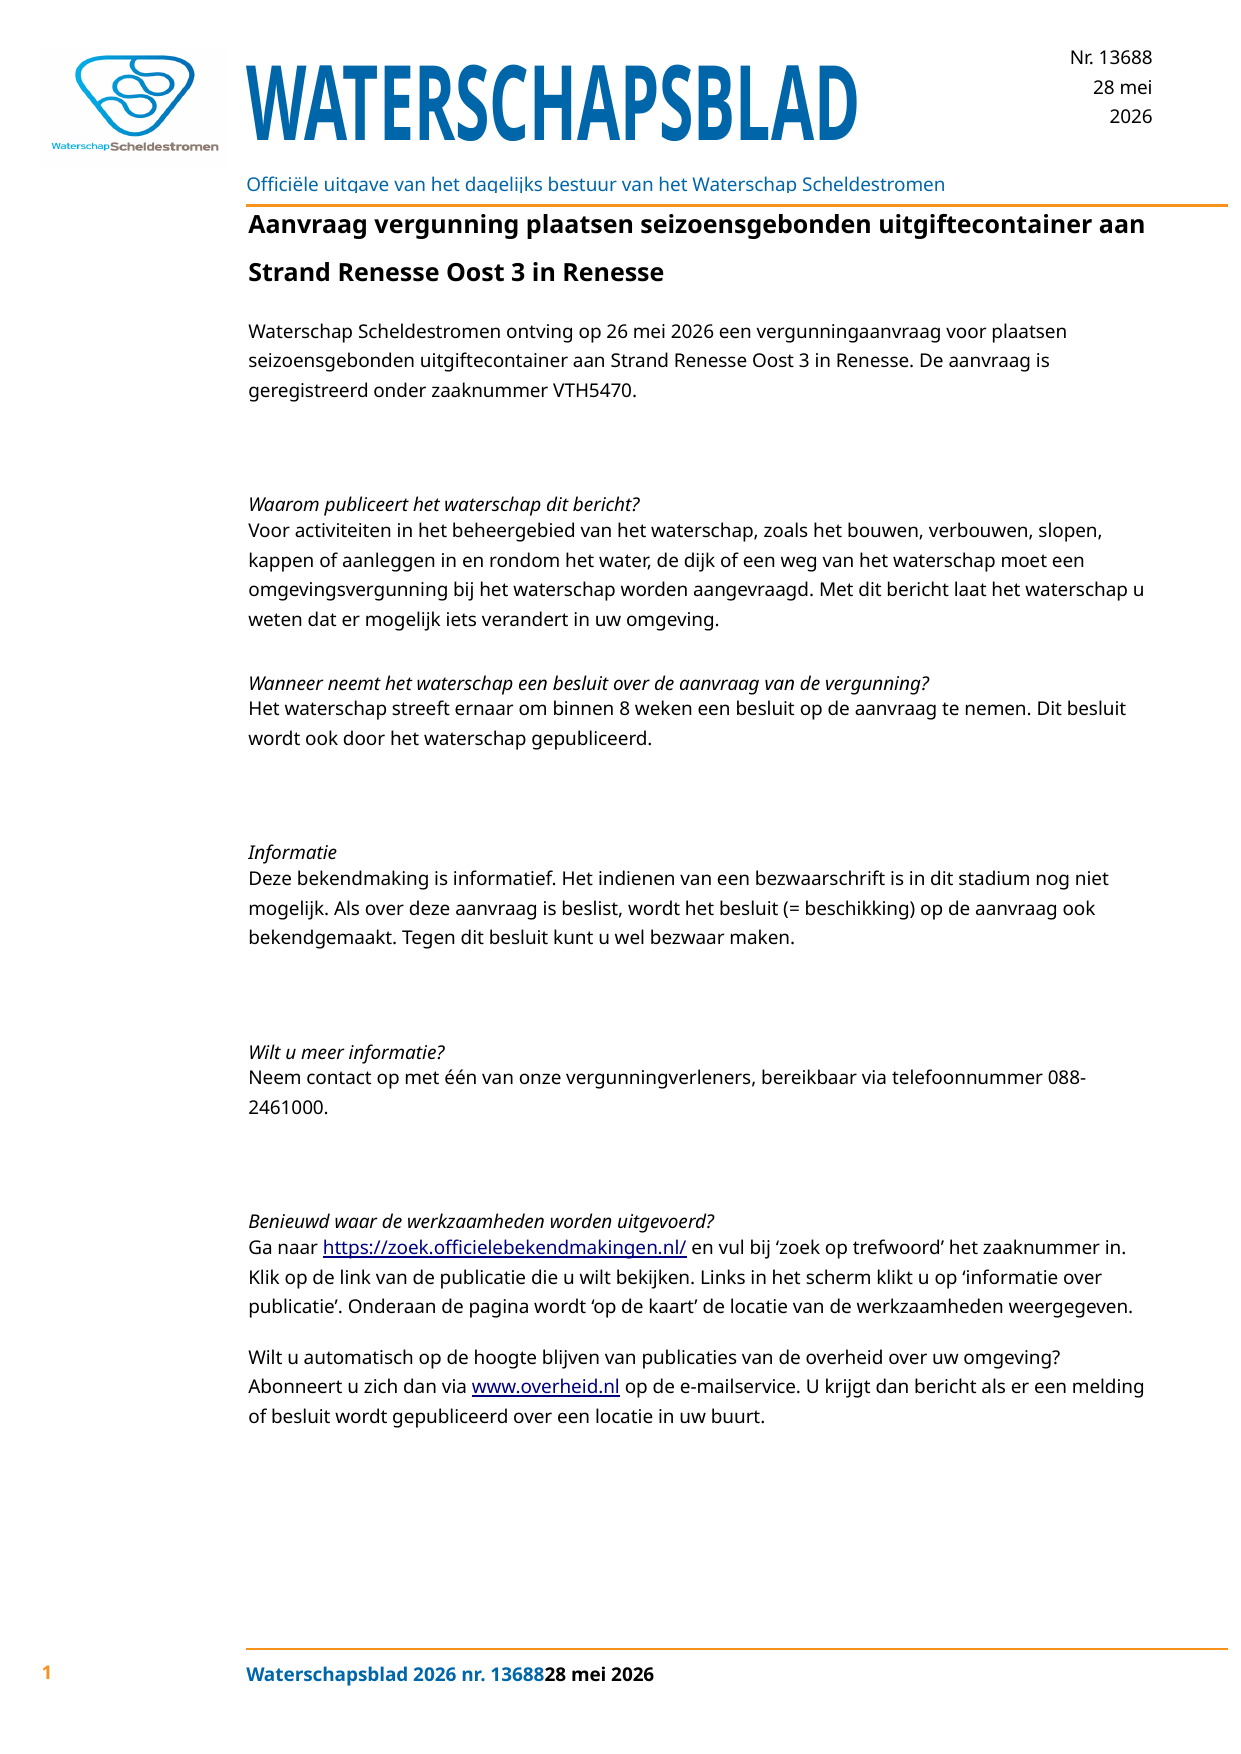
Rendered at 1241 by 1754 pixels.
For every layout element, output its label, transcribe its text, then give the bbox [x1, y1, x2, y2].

text Deze bekendmaking is informatief. Het indienen van een bezwaarschrift is in dit stadium nog niet mogelijk. Als over deze aanvraag is beslist, wordt het besluit (= beschikking) op de aanvraag ook bekendgemaakt. Tegen dit besluit kunt u wel bezwaar maken. [248, 865, 1152, 950]
text Waarom publiceert het waterschap dit bericht? [248, 491, 1152, 517]
text Waterschap Scheldestromen ontving op 26 mei 2026 een vergunningaanvraag voor plaatsen seizoensgebonden uitgiftecontainer aan Strand Renesse Oost 3 in Renesse. De aanvraag is geregistreerd onder zaaknummer VTH5470. [248, 318, 1152, 403]
text Wilt u automatisch op de hoogte blijven van publicaties van de overheid over uw omgeving? Abonneert u zich dan via www.overheid.nl op de e-mailservice. U krijgt dan bericht als er een melding of besluit wordt gepubliceerd over een locatie in uw buurt. [248, 1344, 1152, 1429]
text Wanneer neemt het waterschap een besluit over de aanvraag van de vergunning? [248, 670, 1152, 696]
text Voor activiteiten in het beheergebied van het waterschap, zoals het bouwen, verbouwen, slopen, kappen of aanleggen in en rondom het water, de dijk of een weg van het waterschap moet een omgevingsvergunning bij het waterschap worden aangevraagd. Met dit bericht laat het waterschap u weten dat er mogelijk iets verandert in uw omgeving. [248, 517, 1152, 632]
text Ga naar https://zoek.officielebekendmakingen.nl/ en vul bij ‘zoek op trefwoord’ het zaaknummer in. Klik op de link van de publicatie die u wilt bekijken. Links in het scherm klikt u op ‘informatie over publicatie’. Onderaan de pagina wordt ‘op de kaart’ de locatie van de werkzaamheden weergegeven. [248, 1234, 1152, 1319]
text Wilt u meer informatie? [248, 1039, 1152, 1064]
text Benieuwd waar de werkzaamheden worden uitgevoerd? [248, 1208, 1152, 1234]
text Neem contact op met één van onze vergunningverleners, bereikbaar via telefoonnummer 088-2461000. [248, 1064, 1152, 1120]
picture [41, 47, 231, 172]
text Informatie [248, 839, 1152, 865]
text Het waterschap streeft ernaar om binnen 8 weken een besluit op de aanvraag te nemen. Dit besluit wordt ook door het waterschap gepubliceerd. [248, 696, 1152, 751]
text Aanvraag vergunning plaatsen seizoensgebonden uitgiftecontainer aan Strand Renesse Oost 3 in Renesse [248, 207, 1152, 288]
